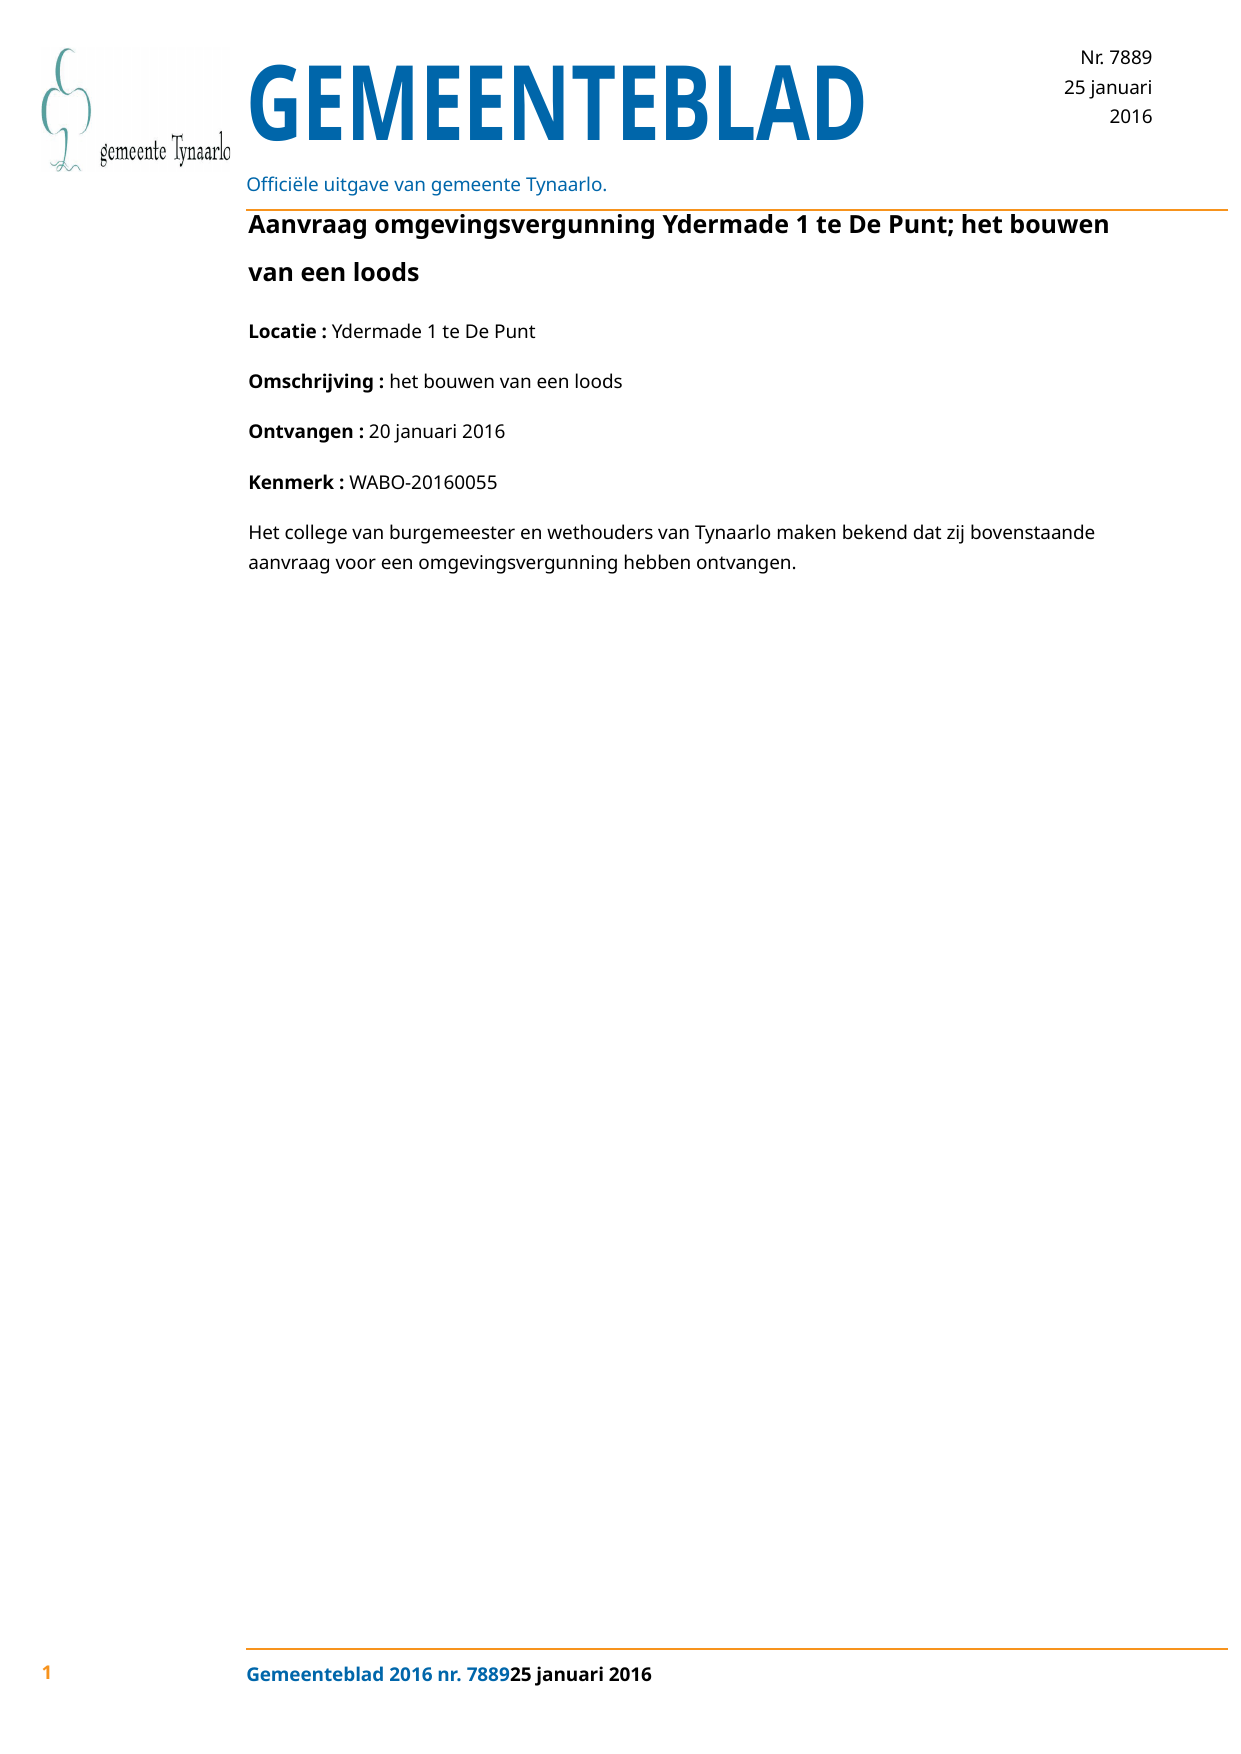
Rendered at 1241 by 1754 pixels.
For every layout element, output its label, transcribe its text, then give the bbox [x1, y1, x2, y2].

picture [41, 47, 231, 172]
text Kenmerk : WABO-20160055 [248, 469, 1152, 495]
text Het college van burgemeester en wethouders van Tynaarlo maken bekend dat zij bovenstaande aanvraag voor een omgevingsvergunning hebben ontvangen. [248, 519, 1152, 575]
text Aanvraag omgevingsvergunning Ydermade 1 te De Punt; het bouwen van een loods [248, 211, 1152, 288]
text Omschrijving : het bouwen van een loods [248, 368, 1152, 394]
text Locatie : Ydermade 1 te De Punt [248, 318, 1152, 344]
text Ontvangen : 20 januari 2016 [248, 419, 1152, 444]
